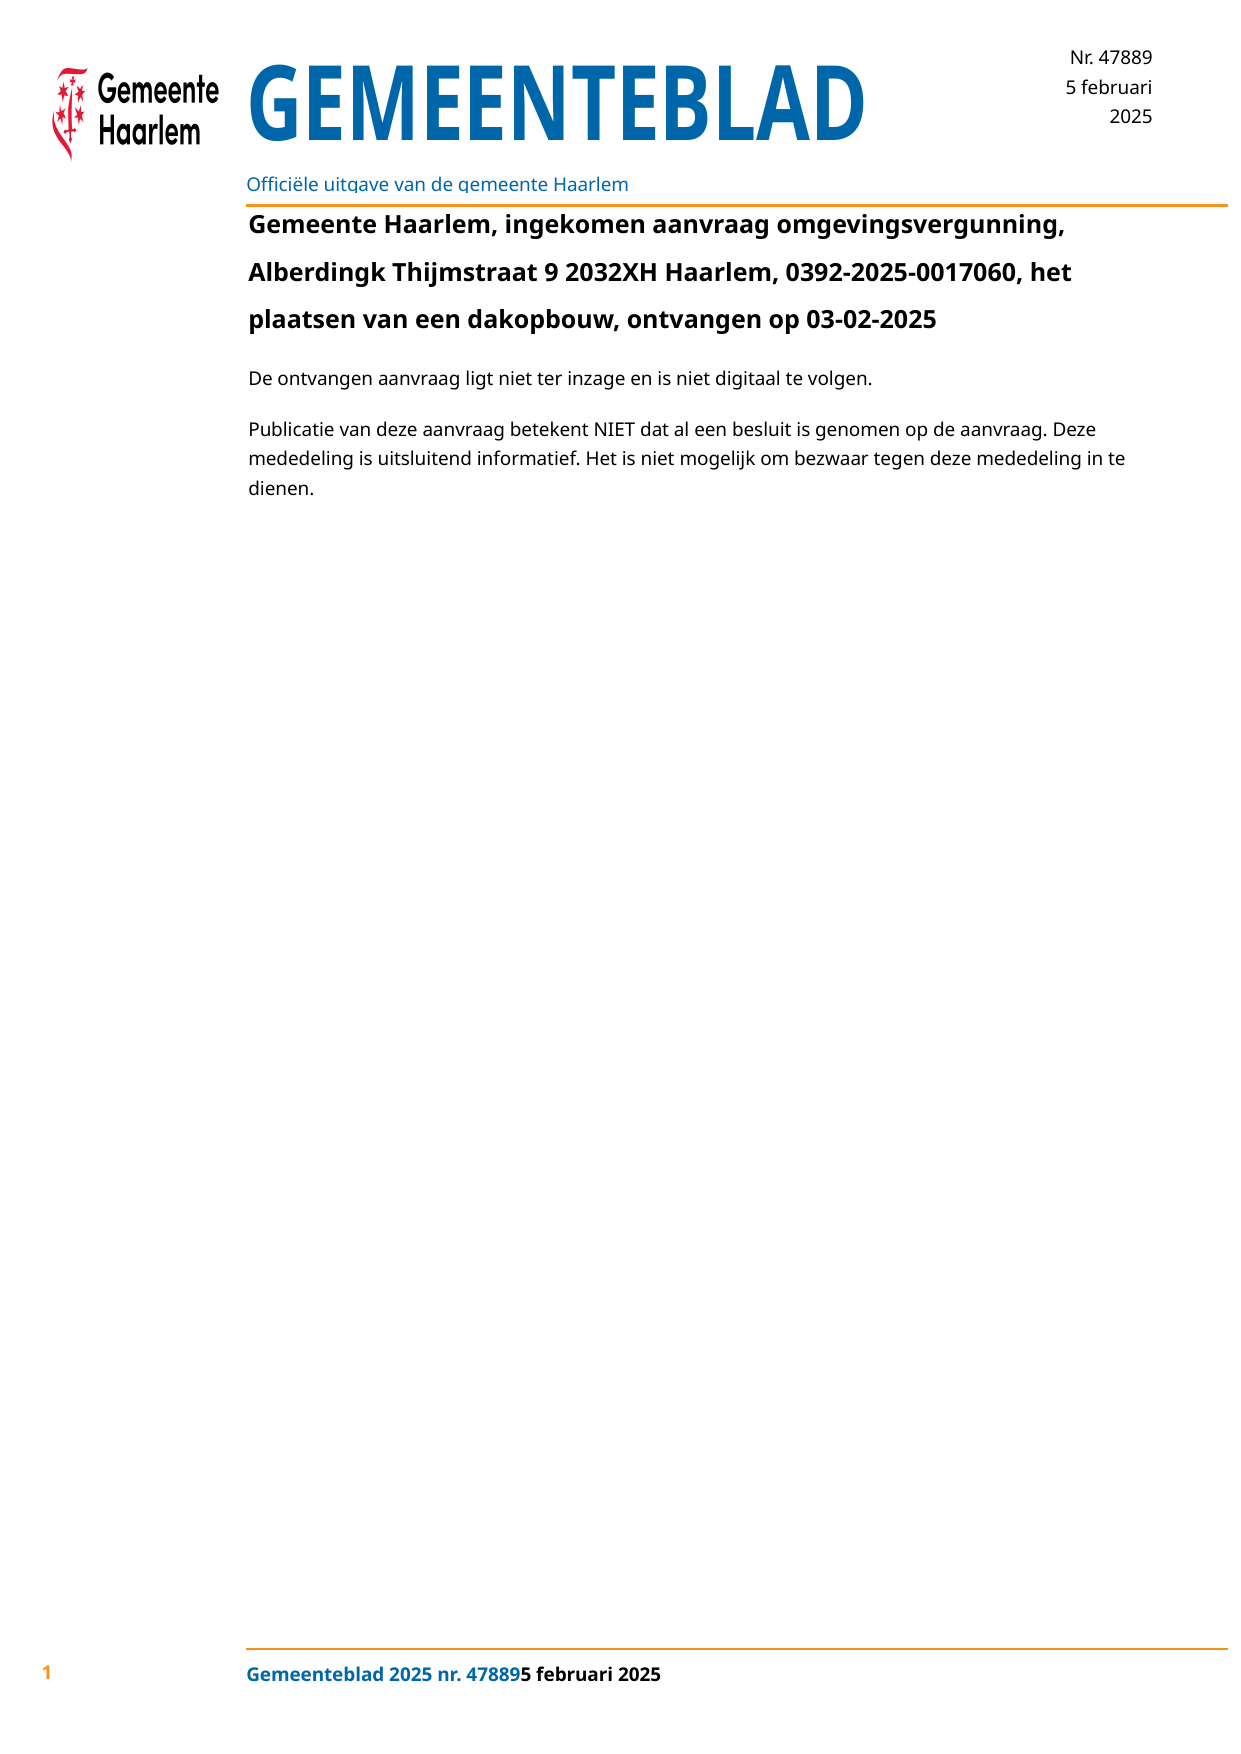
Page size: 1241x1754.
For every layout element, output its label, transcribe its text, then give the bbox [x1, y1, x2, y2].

text De ontvangen aanvraag ligt niet ter inzage en is niet digitaal te volgen. [248, 366, 1152, 391]
text Gemeente Haarlem, ingekomen aanvraag omgevingsvergunning, Alberdingk Thijmstraat 9 2032XH Haarlem, 0392-2025-0017060, het plaatsen van een dakopbouw, ontvangen op 03-02-2025 [248, 207, 1152, 336]
picture [41, 47, 231, 172]
text Publicatie van deze aanvraag betekent NIET dat al een besluit is genomen op de aanvraag. Deze mededeling is uitsluitend informatief. Het is niet mogelijk om bezwaar tegen deze mededeling in te dienen. [248, 416, 1152, 501]
